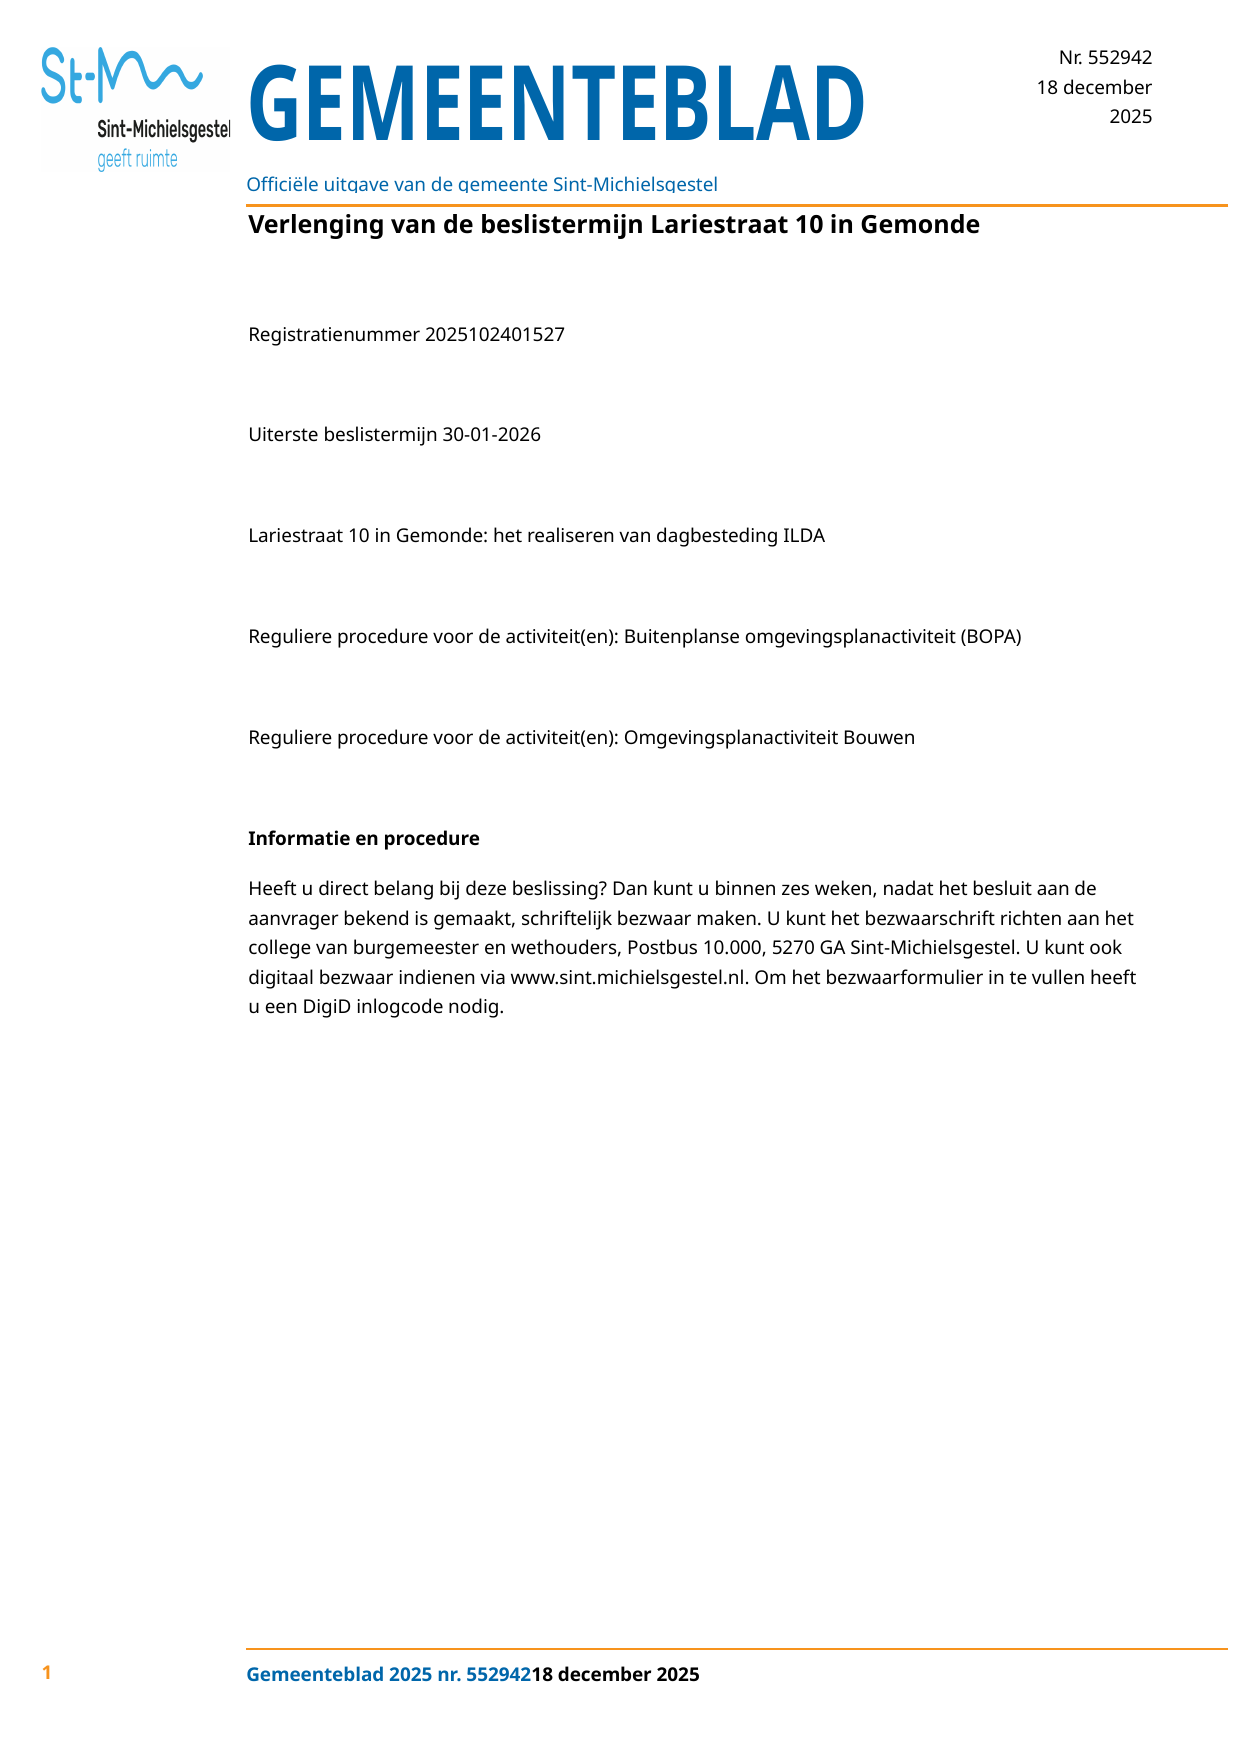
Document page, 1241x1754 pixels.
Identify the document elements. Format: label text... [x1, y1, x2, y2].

text Reguliere procedure voor de activiteit(en): Buitenplanse omgevingsplanactiviteit (BOPA) [248, 623, 1152, 649]
text Informatie en procedure [248, 825, 1152, 851]
text Verlenging van de beslistermijn Lariestraat 10 in Gemonde [248, 207, 1152, 241]
text Registratienummer 2025102401527 [248, 321, 1152, 346]
text Reguliere procedure voor de activiteit(en): Omgevingsplanactiviteit Bouwen [248, 724, 1152, 750]
picture [41, 47, 231, 172]
text Heeft u direct belang bij deze beslissing? Dan kunt u binnen zes weken, nadat het besluit aan de aanvrager bekend is gemaakt, schriftelijk bezwaar maken. U kunt het bezwaarschrift richten aan het college van burgemeester en wethouders, Postbus 10.000, 5270 GA Sint-Michielsgestel. U kunt ook digitaal bezwaar indienen via www.sint.michielsgestel.nl. Om het bezwaarformulier in te vullen heeft u een DigiD inlogcode nodig. [248, 875, 1152, 1019]
text Lariestraat 10 in Gemonde: het realiseren van dagbesteding ILDA [248, 522, 1152, 548]
text Uiterste beslistermijn 30-01-2026 [248, 422, 1152, 447]
